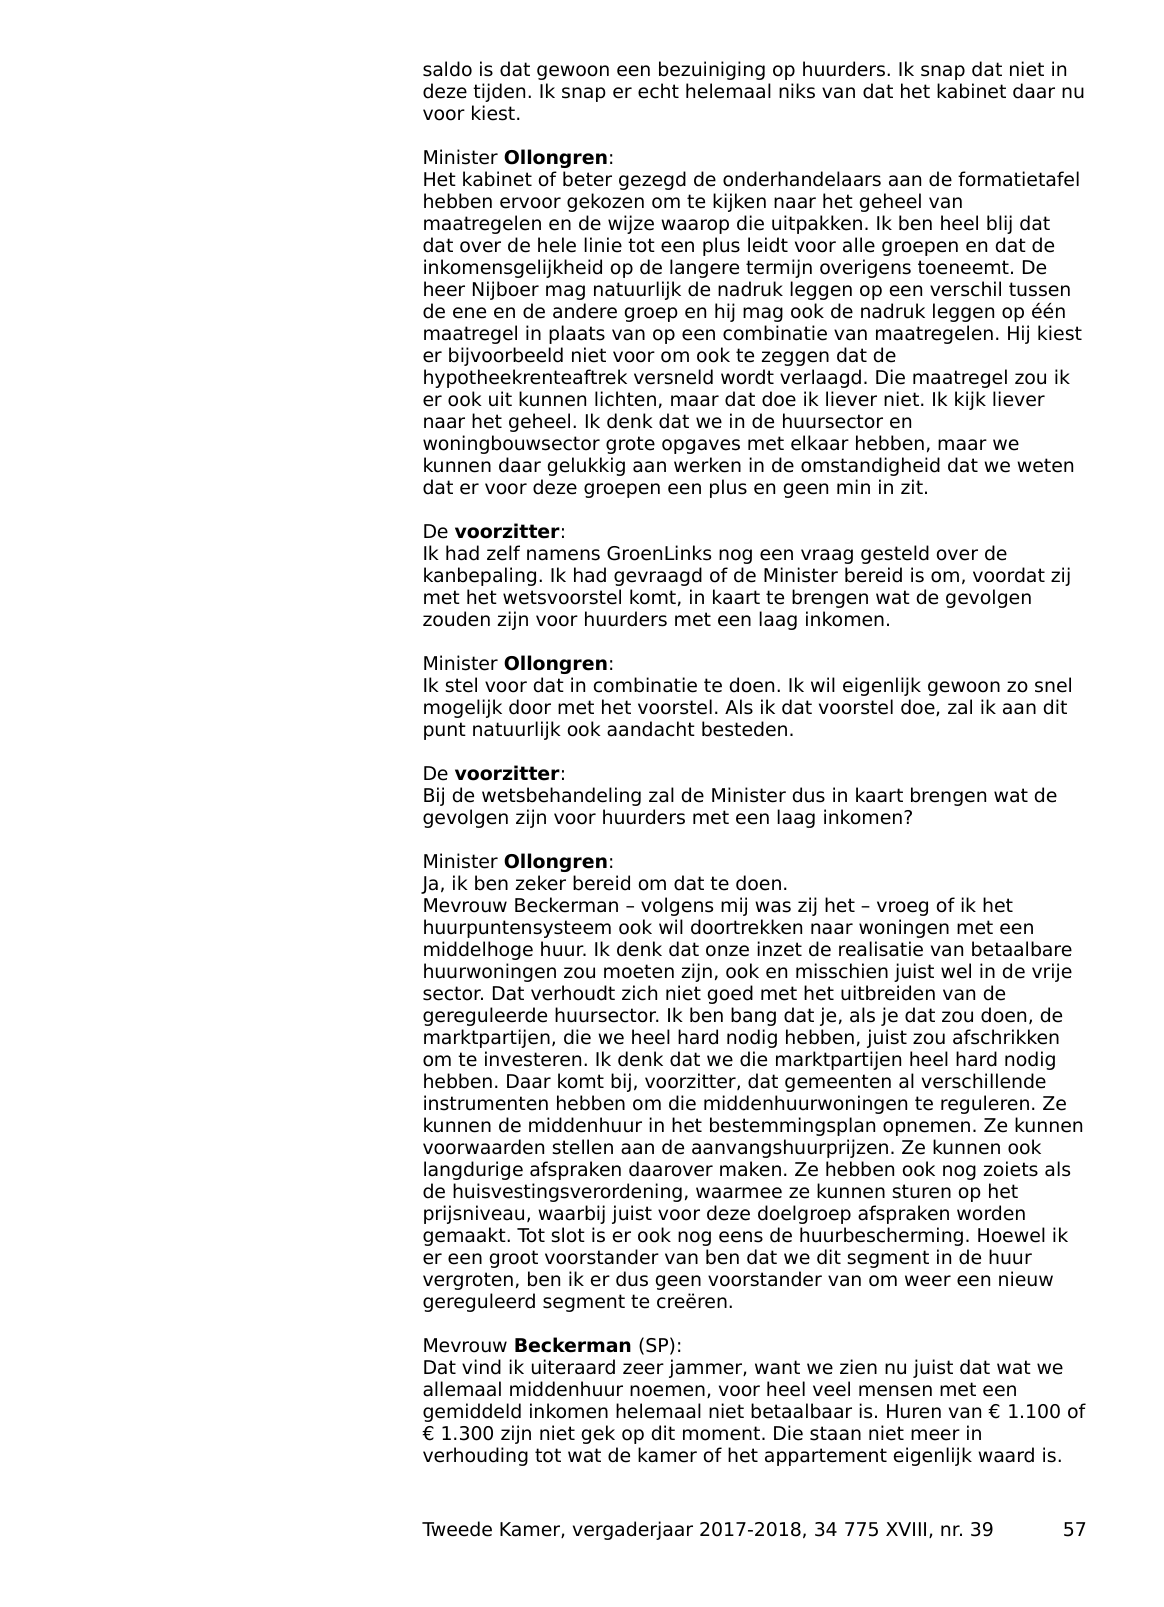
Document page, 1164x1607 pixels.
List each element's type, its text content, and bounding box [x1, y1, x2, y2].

text Minister Ollongren: [422, 653, 1087, 675]
text Ik had zelf namens GroenLinks nog een vraag gesteld over de kanbepaling. Ik had gevraagd of de Minister bereid is om, voordat zij met het wetsvoorstel komt, in kaart te brengen wat de gevolgen zouden zijn voor huurders met een laag inkomen. [422, 543, 1087, 631]
text Mevrouw Beckerman – volgens mij was zij het – vroeg of ik het huurpuntensysteem ook wil doortrekken naar woningen met een middelhoge huur. Ik denk dat onze inzet de realisatie van betaalbare huurwoningen zou moeten zijn, ook en misschien juist wel in de vrije sector. Dat verhoudt zich niet goed met het uitbreiden van de gereguleerde huursector. Ik ben bang dat je, als je dat zou doen, de marktpartijen, die we heel hard nodig hebben, juist zou afschrikken om te investeren. Ik denk dat we die marktpartijen heel hard nodig hebben. Daar komt bij, voorzitter, dat gemeenten al verschillende instrumenten hebben om die middenhuurwoningen te reguleren. Ze kunnen de middenhuur in het bestemmingsplan opnemen. Ze kunnen voorwaarden stellen aan de aanvangshuurprijzen. Ze kunnen ook langdurige afspraken daarover maken. Ze hebben ook nog zoiets als de huisvestingsverordening, waarmee ze kunnen sturen op het prijsniveau, waarbij juist voor deze doelgroep afspraken worden gemaakt. Tot slot is er ook nog eens de huurbescherming. Hoewel ik er een groot voorstander van ben dat we dit segment in de huur vergroten, ben ik er dus geen voorstander van om weer een nieuw gereguleerd segment te creëren. [422, 895, 1087, 1313]
text saldo is dat gewoon een bezuiniging op huurders. Ik snap dat niet in deze tijden. Ik snap er echt helemaal niks van dat het kabinet daar nu voor kiest. [422, 59, 1087, 125]
text De voorzitter: [422, 521, 1087, 543]
text Het kabinet of beter gezegd de onderhandelaars aan de formatietafel hebben ervoor gekozen om te kijken naar het geheel van maatregelen en de wijze waarop die uitpakken. Ik ben heel blij dat dat over de hele linie tot een plus leidt voor alle groepen en dat de inkomensgelijkheid op de langere termijn overigens toeneemt. De heer Nijboer mag natuurlijk de nadruk leggen op een verschil tussen de ene en de andere groep en hij mag ook de nadruk leggen op één maatregel in plaats van op een combinatie van maatregelen. Hij kiest er bijvoorbeeld niet voor om ook te zeggen dat de hypotheekrenteaftrek versneld wordt verlaagd. Die maatregel zou ik er ook uit kunnen lichten, maar dat doe ik liever niet. Ik kijk liever naar het geheel. Ik denk dat we in de huursector en woningbouwsector grote opgaves met elkaar hebben, maar we kunnen daar gelukkig aan werken in de omstandigheid dat we weten dat er voor deze groepen een plus en geen min in zit. [422, 169, 1087, 499]
text Bij de wetsbehandeling zal de Minister dus in kaart brengen wat de gevolgen zijn voor huurders met een laag inkomen? [422, 785, 1087, 829]
text Minister Ollongren: [422, 851, 1087, 873]
text De voorzitter: [422, 763, 1087, 785]
text Ja, ik ben zeker bereid om dat te doen. [422, 873, 1087, 895]
text Ik stel voor dat in combinatie te doen. Ik wil eigenlijk gewoon zo snel mogelijk door met het voorstel. Als ik dat voorstel doe, zal ik aan dit punt natuurlijk ook aandacht besteden. [422, 675, 1087, 741]
text Minister Ollongren: [422, 147, 1087, 169]
text Mevrouw Beckerman (SP): [422, 1335, 1087, 1357]
text Dat vind ik uiteraard zeer jammer, want we zien nu juist dat wat we allemaal middenhuur noemen, voor heel veel mensen met een gemiddeld inkomen helemaal niet betaalbaar is. Huren van € 1.100 of € 1.300 zijn niet gek op dit moment. Die staan niet meer in verhouding tot wat de kamer of het appartement eigenlijk waard is. [422, 1357, 1087, 1467]
